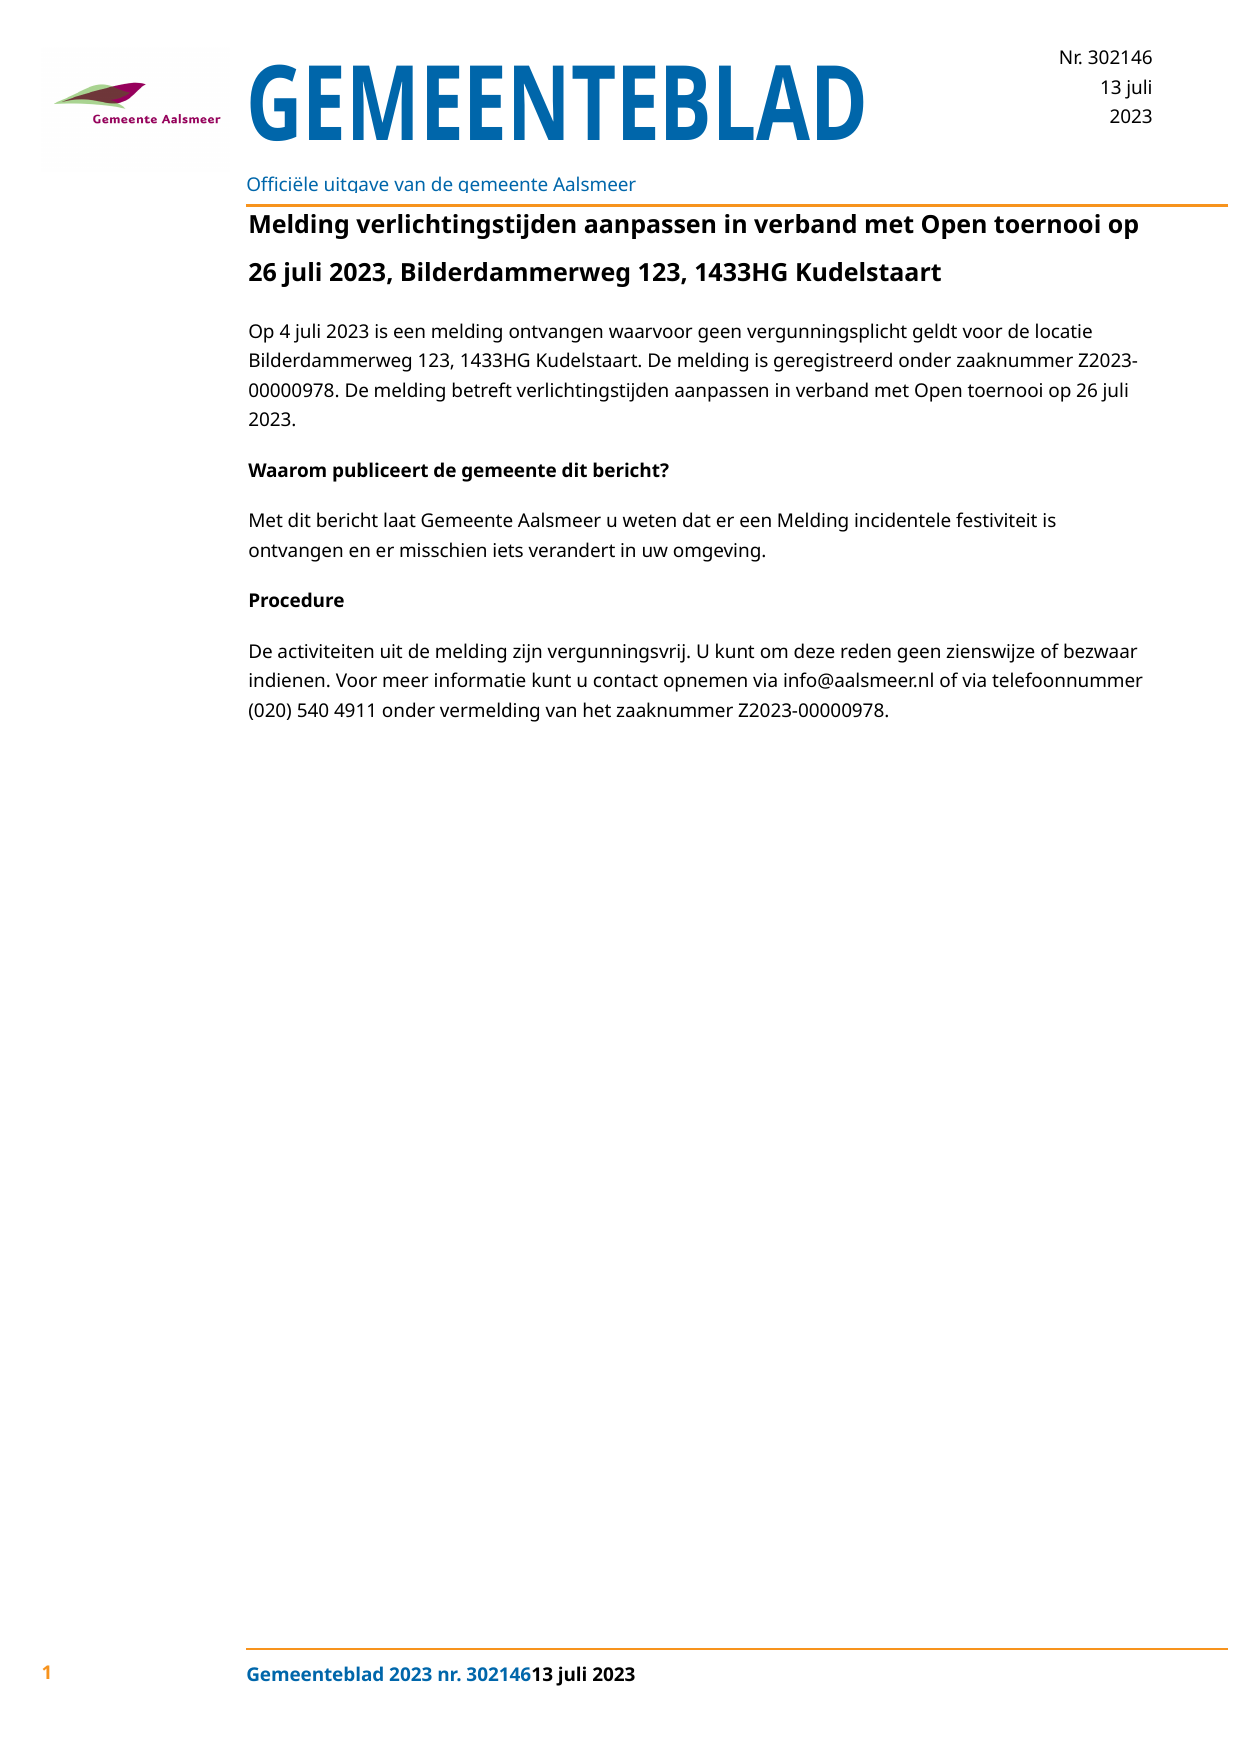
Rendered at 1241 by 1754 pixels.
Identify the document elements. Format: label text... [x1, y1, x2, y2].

text Melding verlichtingstijden aanpassen in verband met Open toernooi op 26 juli 2023, Bilderdammerweg 123, 1433HG Kudelstaart [248, 207, 1152, 288]
picture [41, 47, 231, 172]
text Op 4 juli 2023 is een melding ontvangen waarvoor geen vergunningsplicht geldt voor de locatie Bilderdammerweg 123, 1433HG Kudelstaart. De melding is geregistreerd onder zaaknummer Z2023-00000978. De melding betreft verlichtingstijden aanpassen in verband met Open toernooi op 26 juli 2023. [248, 318, 1152, 432]
text Met dit bericht laat Gemeente Aalsmeer u weten dat er een Melding incidentele festiviteit is ontvangen en er misschien iets verandert in uw omgeving. [248, 507, 1152, 563]
text Procedure [248, 587, 1152, 613]
text Waarom publiceert de gemeente dit bericht? [248, 457, 1152, 483]
text De activiteiten uit de melding zijn vergunningsvrij. U kunt om deze reden geen zienswijze of bezwaar indienen. Voor meer informatie kunt u contact opnemen via info@aalsmeer.nl of via telefoonnummer (020) 540 4911 onder vermelding van het zaaknummer Z2023-00000978. [248, 638, 1152, 723]
